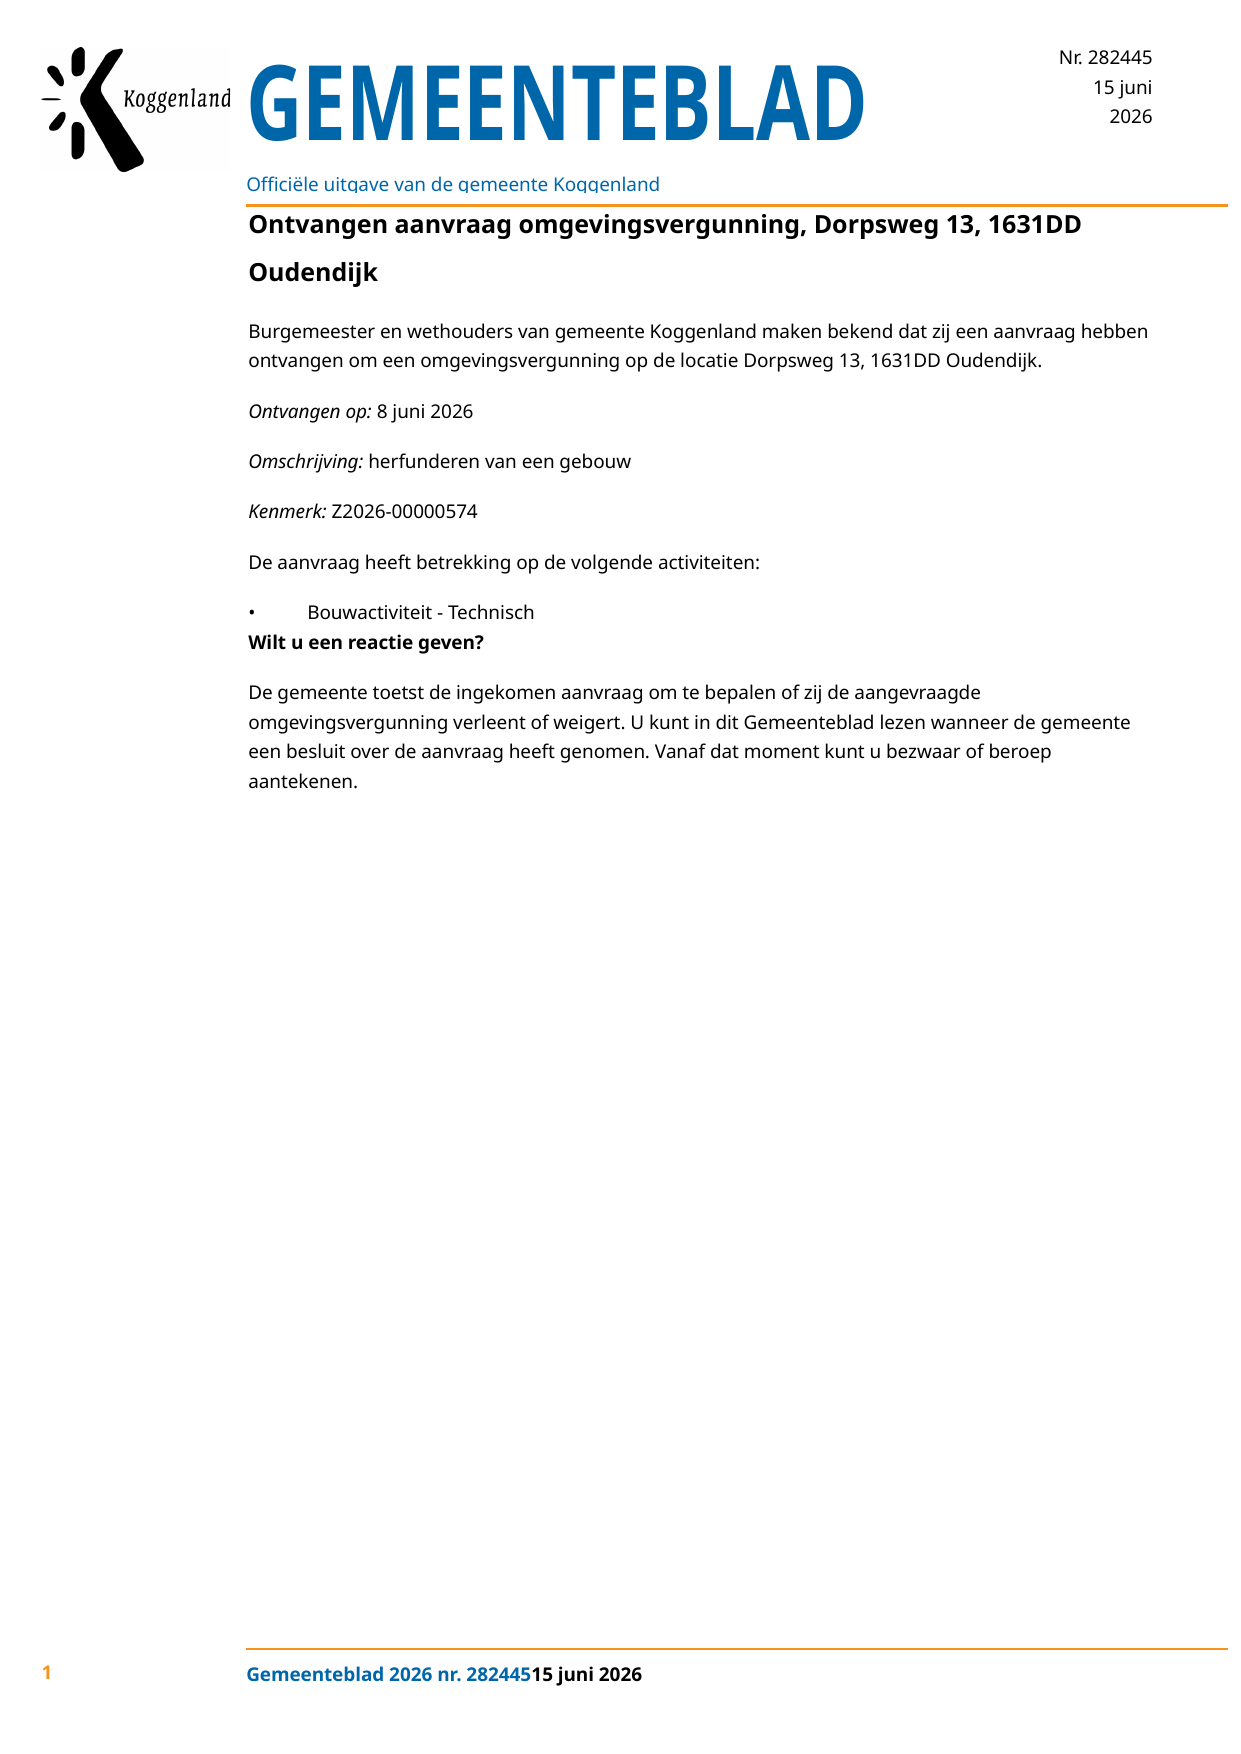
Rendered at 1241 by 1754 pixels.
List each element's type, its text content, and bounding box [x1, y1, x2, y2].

text Wilt u een reactie geven? [248, 629, 1152, 655]
list Bouwactiviteit - Technisch [248, 599, 1152, 625]
text Omschrijving: herfunderen van een gebouw [248, 448, 1152, 474]
text Burgemeester en wethouders van gemeente Koggenland maken bekend dat zij een aanvraag hebben ontvangen om een omgevingsvergunning op de locatie Dorpsweg 13, 1631DD Oudendijk. [248, 318, 1152, 373]
text Ontvangen aanvraag omgevingsvergunning, Dorpsweg 13, 1631DD Oudendijk [248, 207, 1152, 288]
text De aanvraag heeft betrekking op de volgende activiteiten: [248, 549, 1152, 575]
text Kenmerk: Z2026-00000574 [248, 499, 1152, 524]
picture [41, 47, 231, 172]
text De gemeente toetst de ingekomen aanvraag om te bepalen of zij de aangevraagde omgevingsvergunning verleent of weigert. U kunt in dit Gemeenteblad lezen wanneer de gemeente een besluit over de aanvraag heeft genomen. Vanaf dat moment kunt u bezwaar of beroep aantekenen. [248, 679, 1152, 794]
text Ontvangen op: 8 juni 2026 [248, 398, 1152, 424]
